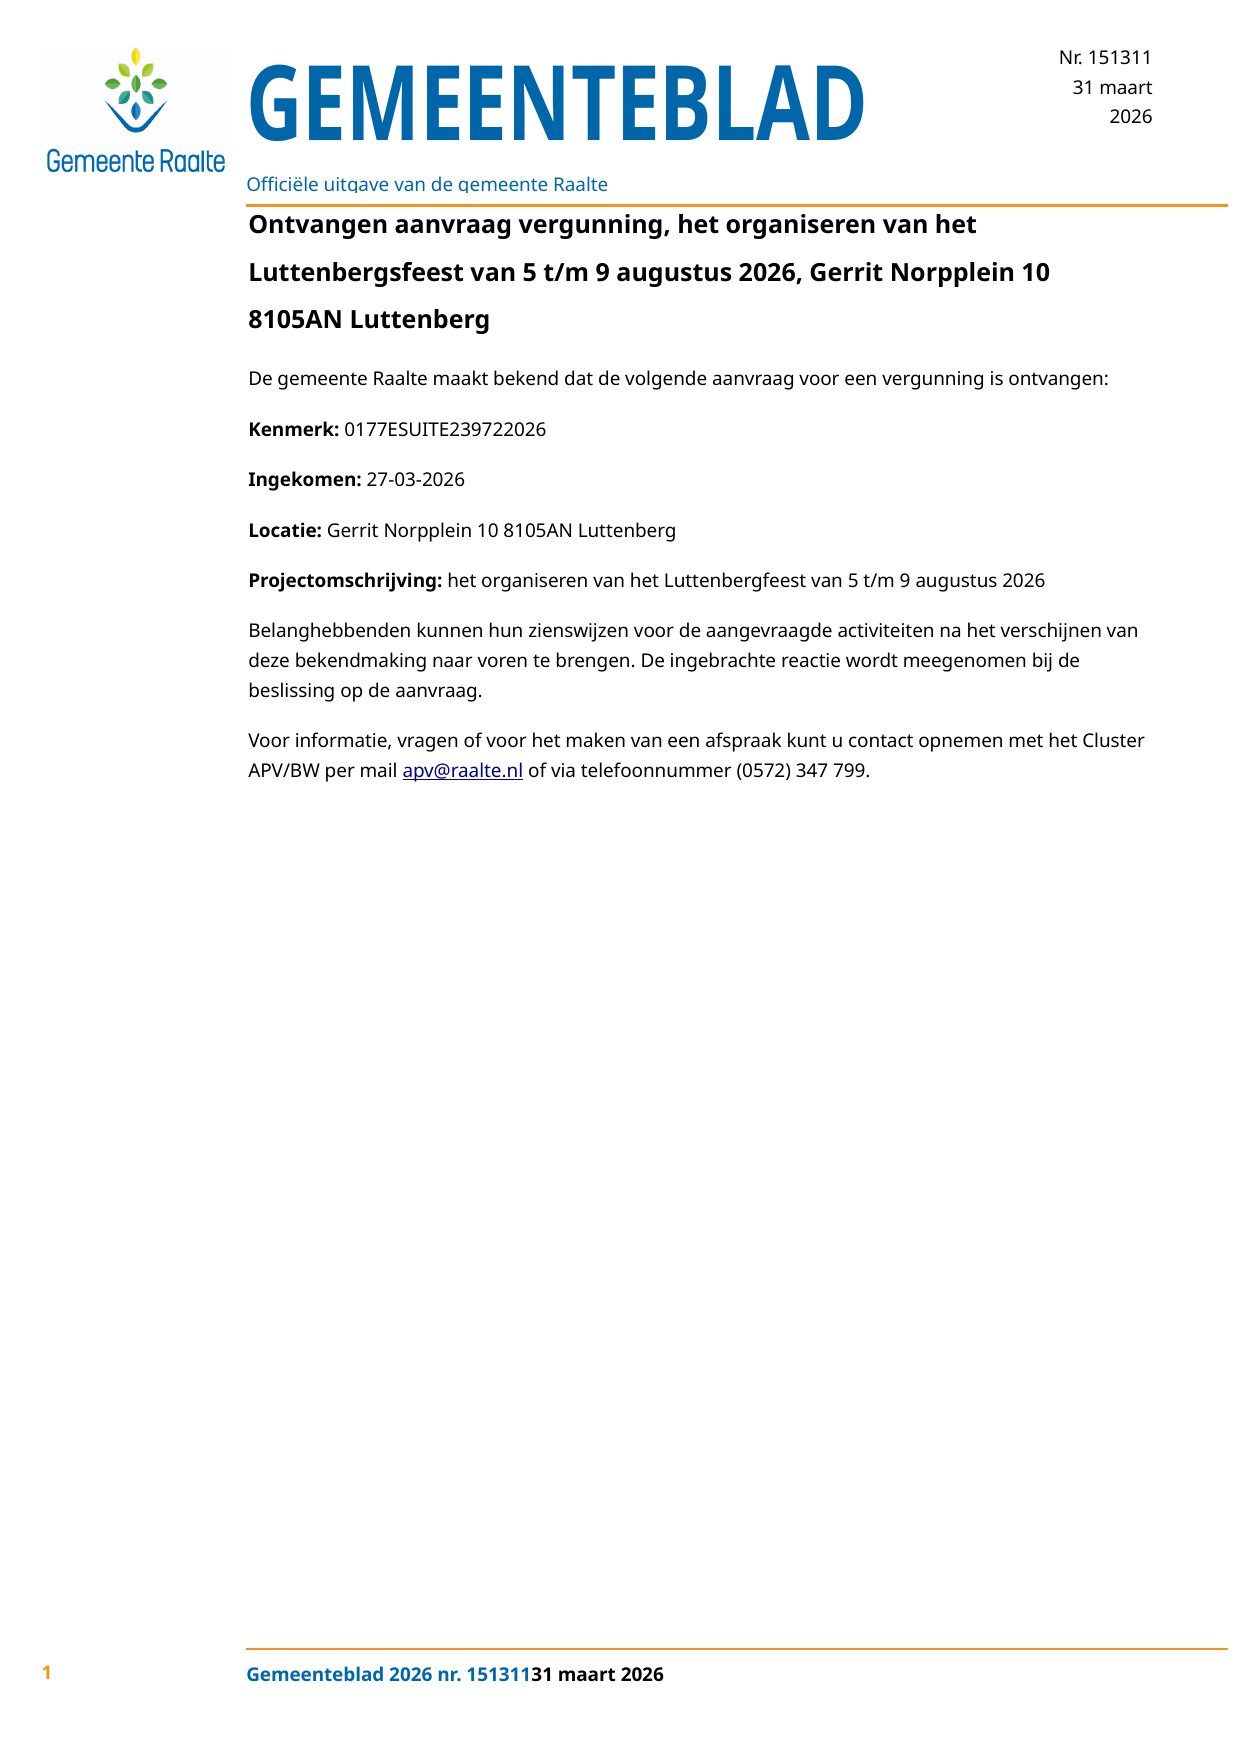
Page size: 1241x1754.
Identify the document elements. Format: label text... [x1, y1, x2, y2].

text Locatie: Gerrit Norpplein 10 8105AN Luttenberg [248, 517, 1152, 542]
text Belanghebbenden kunnen hun zienswijzen voor de aangevraagde activiteiten na het verschijnen van deze bekendmaking naar voren te brengen. De ingebrachte reactie wordt meegenomen bij de beslissing op de aanvraag. [248, 618, 1152, 702]
picture [41, 47, 231, 172]
text Ontvangen aanvraag vergunning, het organiseren van het Luttenbergsfeest van 5 t/m 9 augustus 2026, Gerrit Norpplein 10 8105AN Luttenberg [248, 207, 1152, 336]
text Voor informatie, vragen of voor het maken van een afspraak kunt u contact opnemen met het Cluster APV/BW per mail apv@raalte.nl of via telefoonnummer (0572) 347 799. [248, 727, 1152, 782]
text De gemeente Raalte maakt bekend dat de volgende aanvraag voor een vergunning is ontvangen: [248, 366, 1152, 391]
text Ingekomen: 27-03-2026 [248, 466, 1152, 492]
text Kenmerk: 0177ESUITE239722026 [248, 416, 1152, 442]
text Projectomschrijving: het organiseren van het Luttenbergfeest van 5 t/m 9 augustus 2026 [248, 567, 1152, 593]
